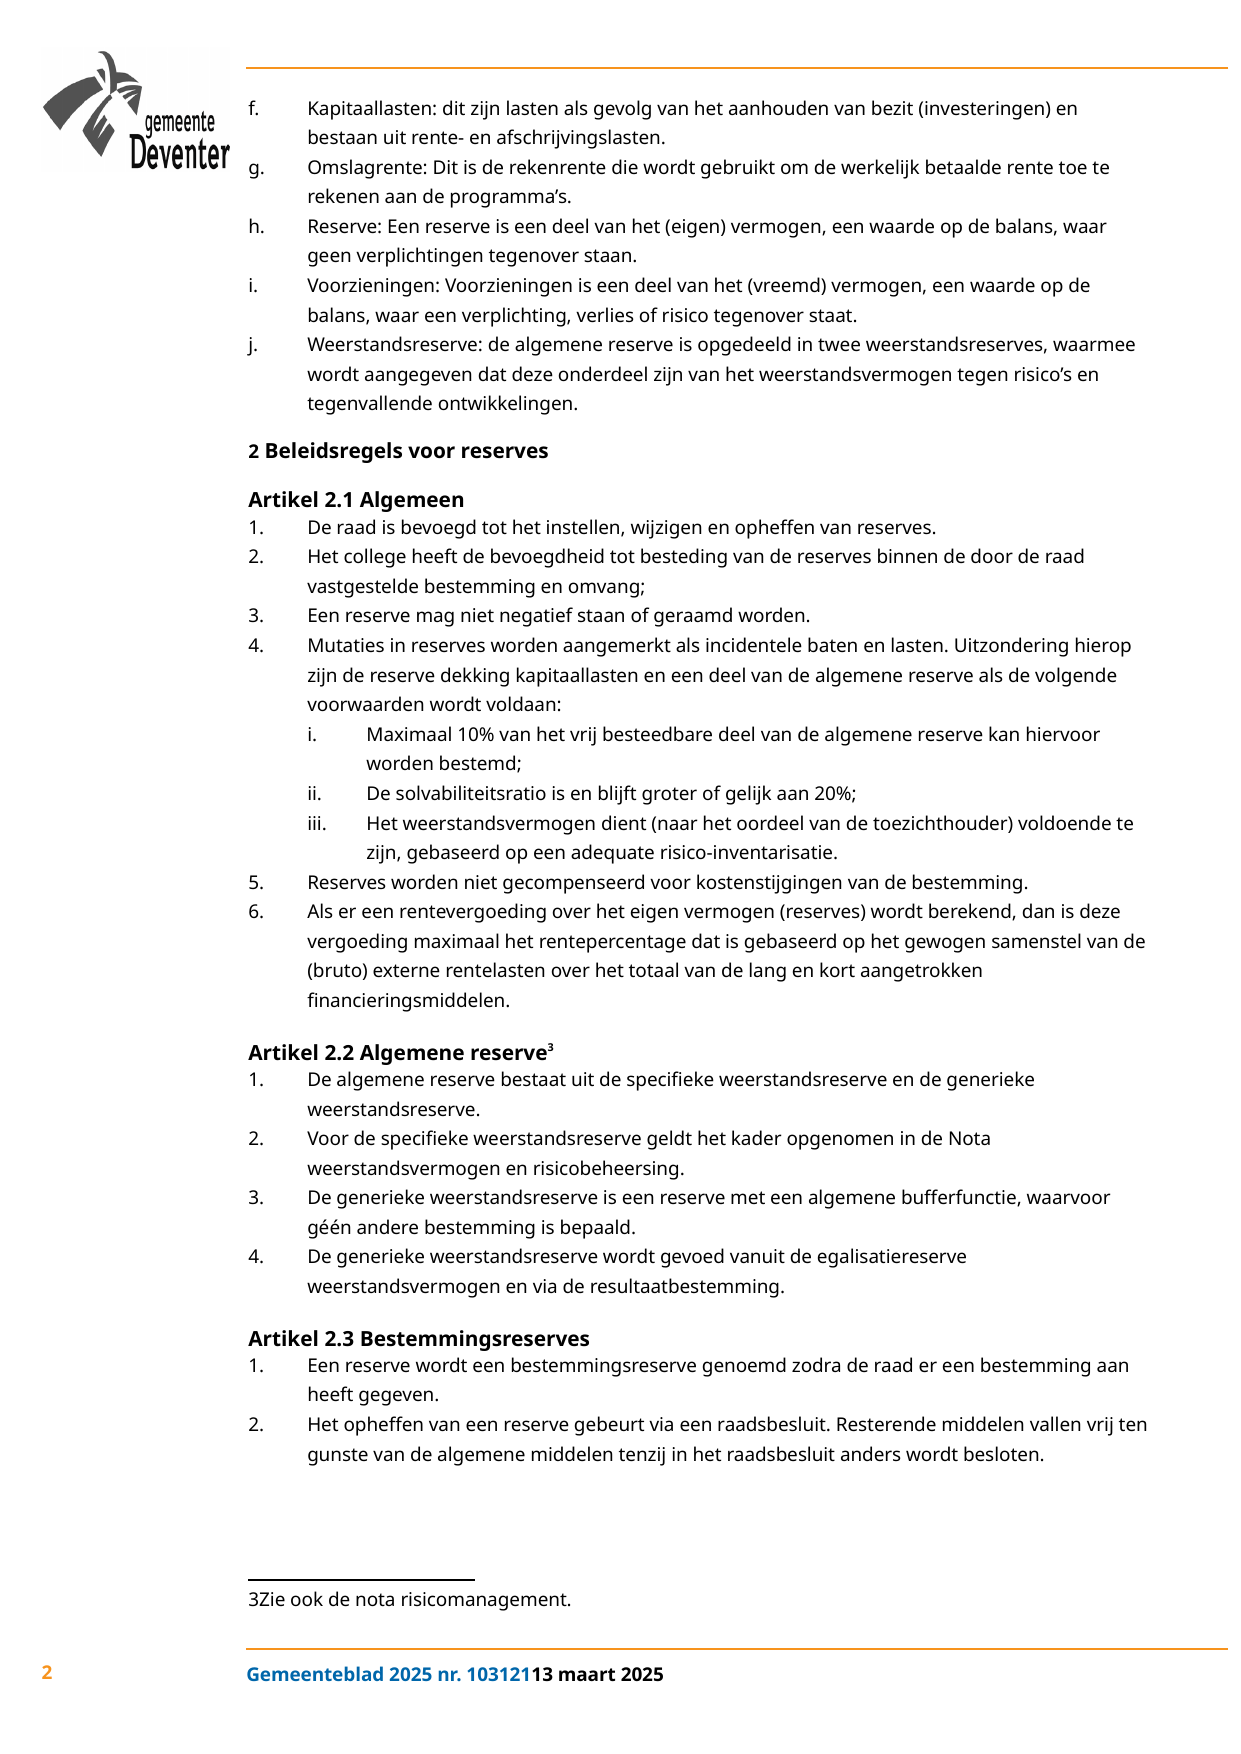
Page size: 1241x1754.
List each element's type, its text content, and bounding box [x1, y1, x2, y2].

list Voorzieningen: Voorzieningen is een deel van het (vreemd) vermogen, een waarde op de balans, waar een verplichting, verlies of risico tegenover staat. [248, 272, 1152, 328]
list Voor de specifieke weerstandsreserve geldt het kader opgenomen in de Nota weerstandsvermogen en risicobeheersing. [248, 1125, 1152, 1181]
list Als er een rentevergoeding over het eigen vermogen (reserves) wordt berekend, dan is deze vergoeding maximaal het rentepercentage dat is gebaseerd op het gewogen samenstel van de (bruto) externe rentelasten over het totaal van de lang en kort aangetrokken financieringsmiddelen. [248, 898, 1152, 1013]
picture [41, 47, 231, 172]
list De solvabiliteitsratio is en blijft groter of gelijk aan 20%; [307, 780, 1152, 806]
list Een reserve mag niet negatief staan of geraamd worden. [248, 603, 1152, 628]
list Het opheffen van een reserve gebeurt via een raadsbesluit. Resterende middelen vallen vrij ten gunste van de algemene middelen tenzij in het raadsbesluit anders wordt besloten. [248, 1411, 1152, 1467]
list Reserve: Een reserve is een deel van het (eigen) vermogen, een waarde op de balans, waar geen verplichtingen tegenover staan. [248, 213, 1152, 268]
list Het weerstandsvermogen dient (naar het oordeel van de toezichthouder) voldoende te zijn, gebaseerd op een adequate risico-inventarisatie. [307, 810, 1152, 865]
list De algemene reserve bestaat uit de specifieke weerstandsreserve en de generieke weerstandsreserve. [248, 1066, 1152, 1121]
text Artikel 2.3 Bestemmingsreserves [248, 1324, 1152, 1352]
list De raad is bevoegd tot het instellen, wijzigen en opheffen van reserves. [248, 514, 1152, 540]
list Een reserve wordt een bestemmingsreserve genoemd zodra de raad er een bestemming aan heeft gegeven. [248, 1352, 1152, 1407]
list Omslagrente: Dit is de rekenrente die wordt gebruikt om de werkelijk betaalde rente toe te rekenen aan de programma’s. [248, 154, 1152, 209]
list De generieke weerstandsreserve wordt gevoed vanuit de egalisatiereserve weerstandsvermogen en via de resultaatbestemming. [248, 1244, 1152, 1299]
list De generieke weerstandsreserve is een reserve met een algemene bufferfunctie, waarvoor géén andere bestemming is bepaald. [248, 1184, 1152, 1240]
text Artikel 2.2 Algemene reserve [248, 1038, 1152, 1066]
list Het college heeft de bevoegdheid tot besteding van de reserves binnen de door de raad vastgestelde bestemming en omvang; [248, 543, 1152, 599]
text 2 Beleidsregels voor reserves [248, 436, 1152, 465]
list Mutaties in reserves worden aangemerkt als incidentele baten en lasten. Uitzondering hierop zijn de reserve dekking kapitaallasten en een deel van de algemene reserve als de volgende voorwaarden wordt voldaan: [248, 632, 1152, 717]
list Maximaal 10% van het vrij besteedbare deel van de algemene reserve kan hiervoor worden bestemd; [307, 721, 1152, 776]
text Zie ook de nota risicomanagement. [248, 1586, 1152, 1612]
text Artikel 2.1 Algemeen [248, 486, 1152, 514]
list Reserves worden niet gecompenseerd voor kostenstijgingen van de bestemming. [248, 869, 1152, 895]
list Kapitaallasten: dit zijn lasten als gevolg van het aanhouden van bezit (investeringen) en bestaan uit rente- en afschrijvingslasten. [248, 95, 1152, 150]
list Weerstandsreserve: de algemene reserve is opgedeeld in twee weerstandsreserves, waarmee wordt aangegeven dat deze onderdeel zijn van het weerstandsvermogen tegen risico’s en tegenvallende ontwikkelingen. [248, 331, 1152, 416]
